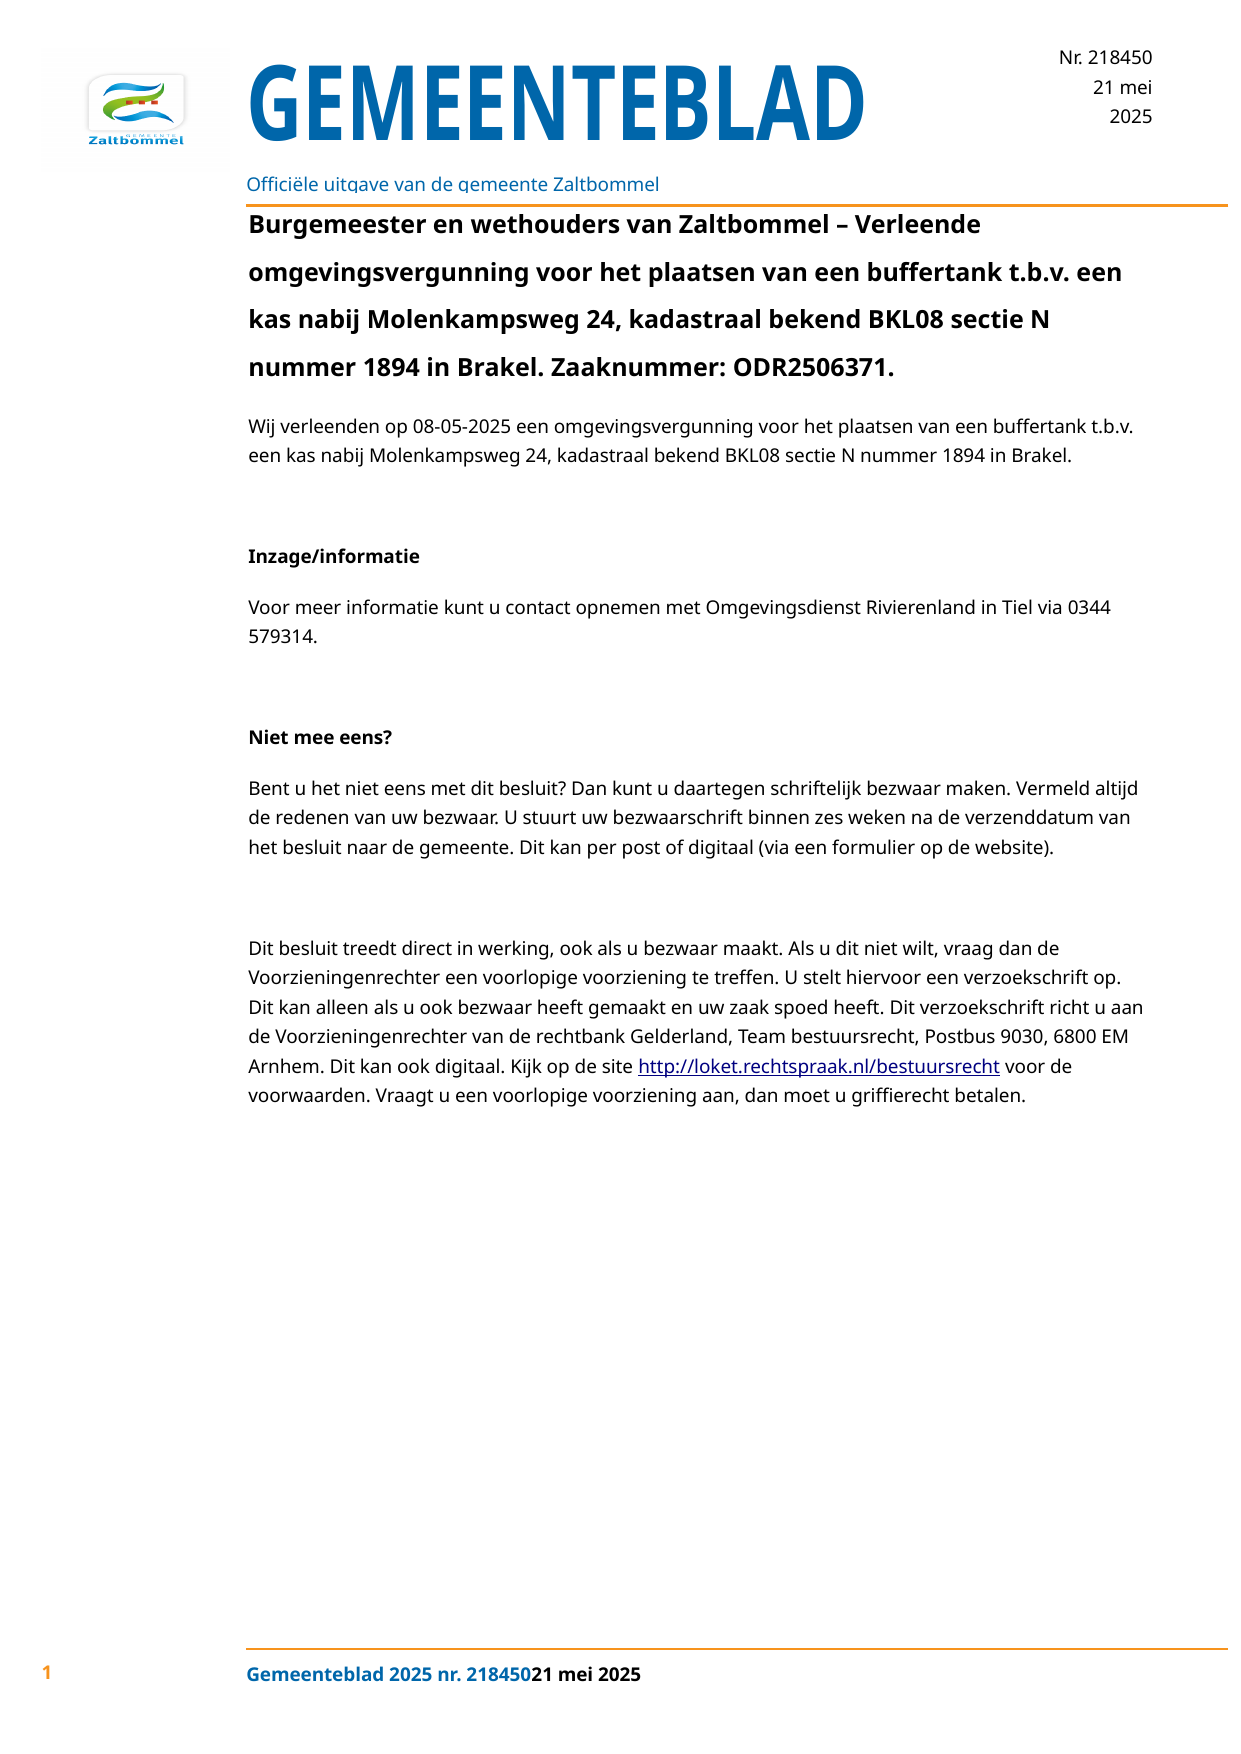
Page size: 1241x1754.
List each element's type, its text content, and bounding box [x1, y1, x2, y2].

text Inzage/informatie [248, 543, 1152, 569]
picture [41, 47, 231, 172]
text Voor meer informatie kunt u contact opnemen met Omgevingsdienst Rivierenland in Tiel via 0344 579314. [248, 594, 1152, 649]
text Burgemeester en wethouders van Zaltbommel – Verleende omgevingsvergunning voor het plaatsen van een buffertank t.b.v. een kas nabij Molenkampsweg 24, kadastraal bekend BKL08 sectie N nummer 1894 in Brakel. Zaaknummer: ODR2506371. [248, 207, 1152, 384]
text Niet mee eens? [248, 724, 1152, 750]
text Wij verleenden op 08-05-2025 een omgevingsvergunning voor het plaatsen van een buffertank t.b.v. een kas nabij Molenkampsweg 24, kadastraal bekend BKL08 sectie N nummer 1894 in Brakel. [248, 413, 1152, 468]
text Dit besluit treedt direct in werking, ook als u bezwaar maakt. Als u dit niet wilt, vraag dan de Voorzieningenrechter een voorlopige voorziening te treffen. U stelt hiervoor een verzoekschrift op. Dit kan alleen als u ook bezwaar heeft gemaakt en uw zaak spoed heeft. Dit verzoekschrift richt u aan de Voorzieningenrechter van de rechtbank Gelderland, Team bestuursrecht, Postbus 9030, 6800 EM Arnhem. Dit kan ook digitaal. Kijk op de site http://loket.rechtspraak.nl/bestuursrecht voor de voorwaarden. Vraagt u een voorlopige voorziening aan, dan moet u griffierecht betalen. [248, 935, 1152, 1108]
text Bent u het niet eens met dit besluit? Dan kunt u daartegen schriftelijk bezwaar maken. Vermeld altijd de redenen van uw bezwaar. U stuurt uw bezwaarschrift binnen zes weken na de verzenddatum van het besluit naar de gemeente. Dit kan per post of digitaal (via een formulier op de website). [248, 775, 1152, 860]
